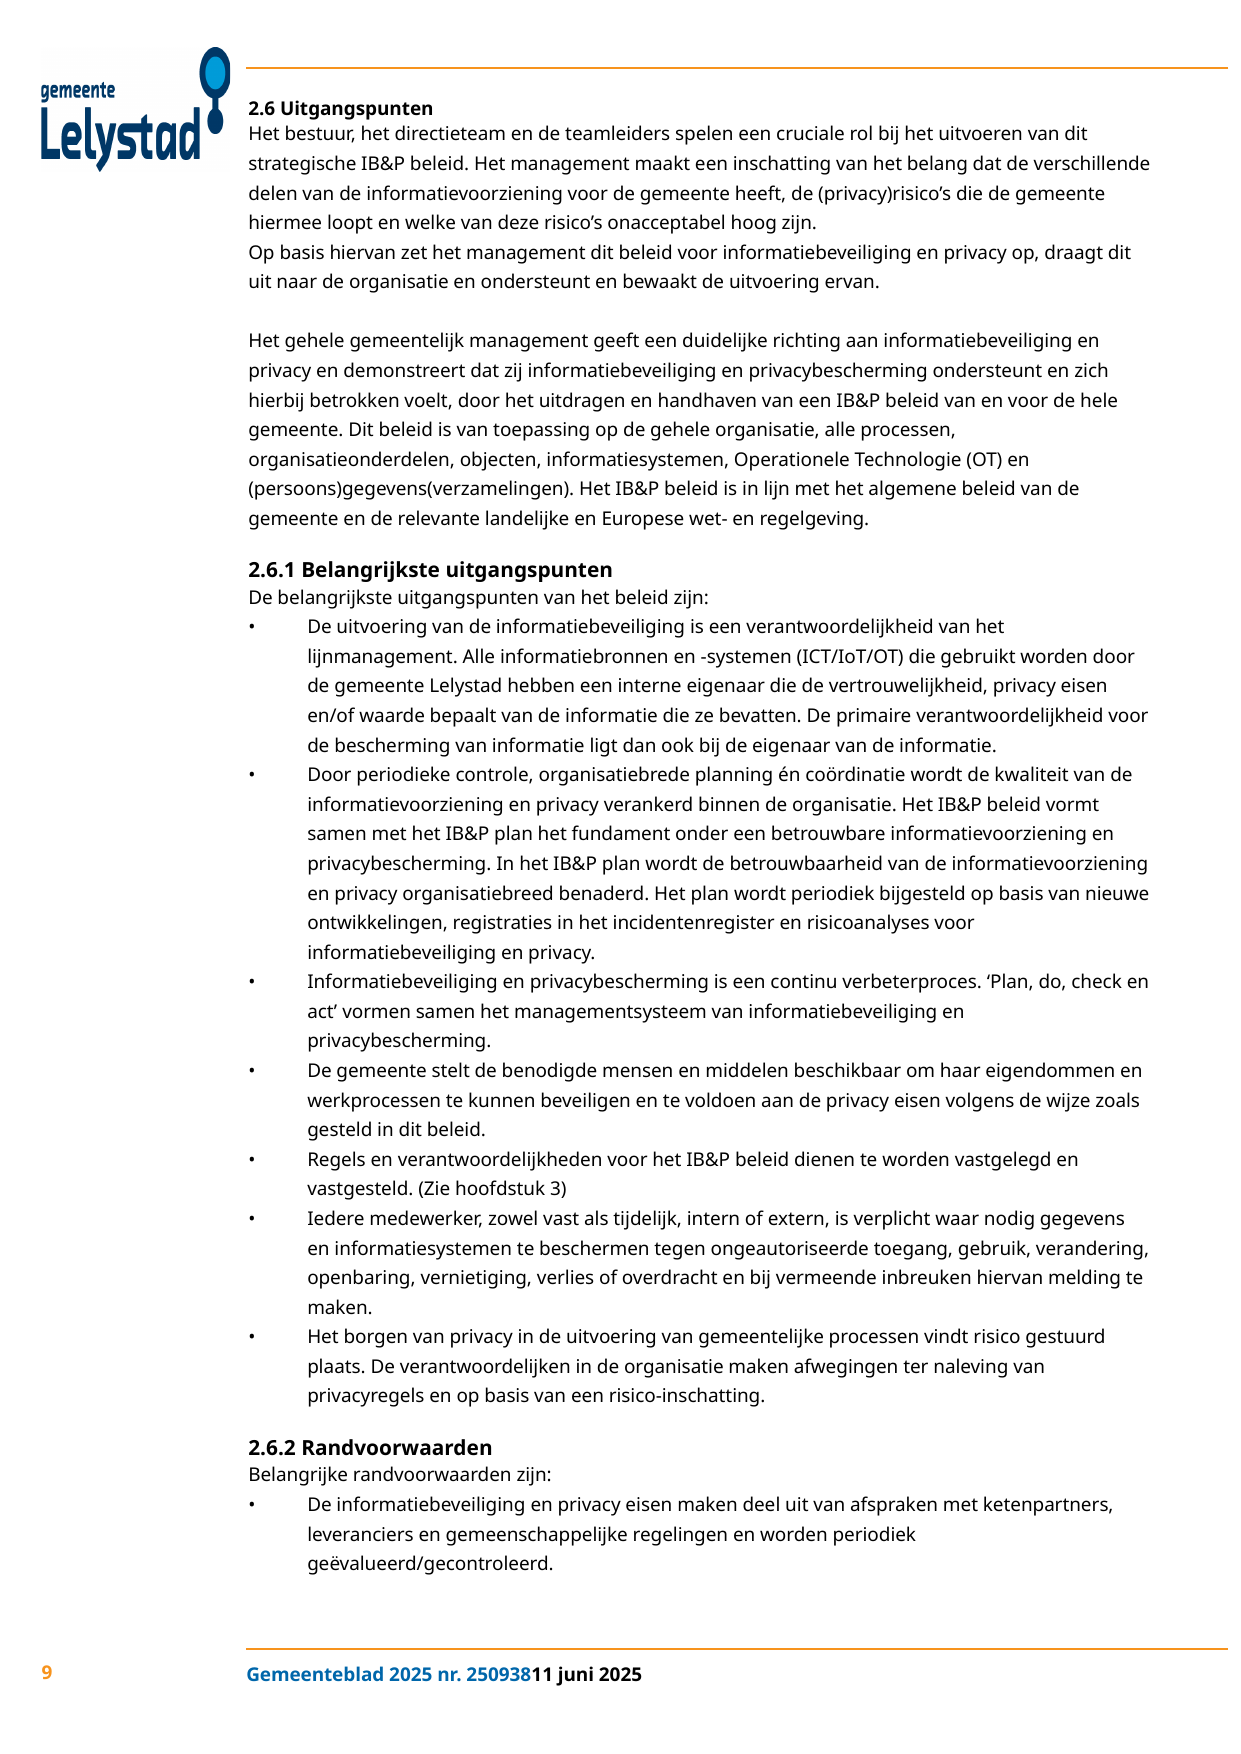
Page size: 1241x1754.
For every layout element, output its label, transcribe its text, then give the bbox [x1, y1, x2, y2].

list De uitvoering van de informatiebeveiliging is een verantwoordelijkheid van het lijnmanagement. Alle informatiebronnen en -systemen (ICT/IoT/OT) die gebruikt worden door de gemeente Lelystad hebben een interne eigenaar die de vertrouwelijkheid, privacy eisen en/of waarde bepaalt van de informatie die ze bevatten. De primaire verantwoordelijkheid voor de bescherming van informatie ligt dan ook bij de eigenaar van de informatie. [248, 613, 1152, 758]
text Het bestuur, het directieteam en de teamleiders spelen een cruciale rol bij het uitvoeren van dit strategische IB&P beleid. Het management maakt een inschatting van het belang dat de verschillende delen van de informatievoorziening voor de gemeente heeft, de (privacy)risico’s die de gemeente hiermee loopt en welke van deze risico’s onacceptabel hoog zijn. [248, 121, 1152, 235]
text Belangrijke randvoorwaarden zijn: [248, 1462, 1152, 1487]
list De informatiebeveiliging en privacy eisen maken deel uit van afspraken met ketenpartners, leveranciers en gemeenschappelijke regelingen en worden periodiek geëvalueerd/gecontroleerd. [248, 1491, 1152, 1576]
picture [41, 47, 231, 172]
list Informatiebeveiliging en privacybescherming is een continu verbeterproces. ‘Plan, do, check en act’ vormen samen het managementsysteem van informatiebeveiliging en privacybescherming. [248, 968, 1152, 1053]
list Het borgen van privacy in de uitvoering van gemeentelijke processen vindt risico gestuurd plaats. De verantwoordelijken in de organisatie maken afwegingen ter naleving van privacyregels en op basis van een risico-inschatting. [248, 1323, 1152, 1408]
text Het gehele gemeentelijk management geeft een duidelijke richting aan informatiebeveiliging en privacy en demonstreert dat zij informatiebeveiliging en privacybescherming ondersteunt en zich hierbij betrokken voelt, door het uitdragen en handhaven van een IB&P beleid van en voor de hele gemeente. Dit beleid is van toepassing op de gehele organisatie, alle processen, organisatieonderdelen, objecten, informatiesystemen, Operationele Technologie (OT) en (persoons)gegevens(verzamelingen). Het IB&P beleid is in lijn met het algemene beleid van de gemeente en de relevante landelijke en Europese wet- en regelgeving. [248, 328, 1152, 531]
text 2.6 Uitgangspunten [248, 95, 1152, 121]
text Op basis hiervan zet het management dit beleid voor informatiebeveiliging en privacy op, draagt dit uit naar de organisatie en ondersteunt en bewaakt de uitvoering ervan. [248, 239, 1152, 294]
list Door periodieke controle, organisatiebrede planning én coördinatie wordt de kwaliteit van de informatievoorziening en privacy verankerd binnen de organisatie. Het IB&P beleid vormt samen met het IB&P plan het fundament onder een betrouwbare informatievoorziening en privacybescherming. In het IB&P plan wordt de betrouwbaarheid van de informatievoorziening en privacy organisatiebreed benaderd. Het plan wordt periodiek bijgesteld op basis van nieuwe ontwikkelingen, registraties in het incidentenregister en risicoanalyses voor informatiebeveiliging en privacy. [248, 761, 1152, 965]
text 2.6.2 Randvoorwaarden [248, 1433, 1152, 1462]
list Regels en verantwoordelijkheden voor het IB&P beleid dienen te worden vastgelegd en vastgesteld. (Zie hoofdstuk 3) [248, 1146, 1152, 1201]
list De gemeente stelt de benodigde mensen en middelen beschikbaar om haar eigendommen en werkprocessen te kunnen beveiligen en te voldoen aan de privacy eisen volgens de wijze zoals gesteld in dit beleid. [248, 1057, 1152, 1142]
text De belangrijkste uitgangspunten van het beleid zijn: [248, 584, 1152, 610]
text 2.6.1 Belangrijkste uitgangspunten [248, 556, 1152, 584]
list Iedere medewerker, zowel vast als tijdelijk, intern of extern, is verplicht waar nodig gegevens en informatiesystemen te beschermen tegen ongeautoriseerde toegang, gebruik, verandering, openbaring, vernietiging, verlies of overdracht en bij vermeende inbreuken hiervan melding te maken. [248, 1205, 1152, 1320]
